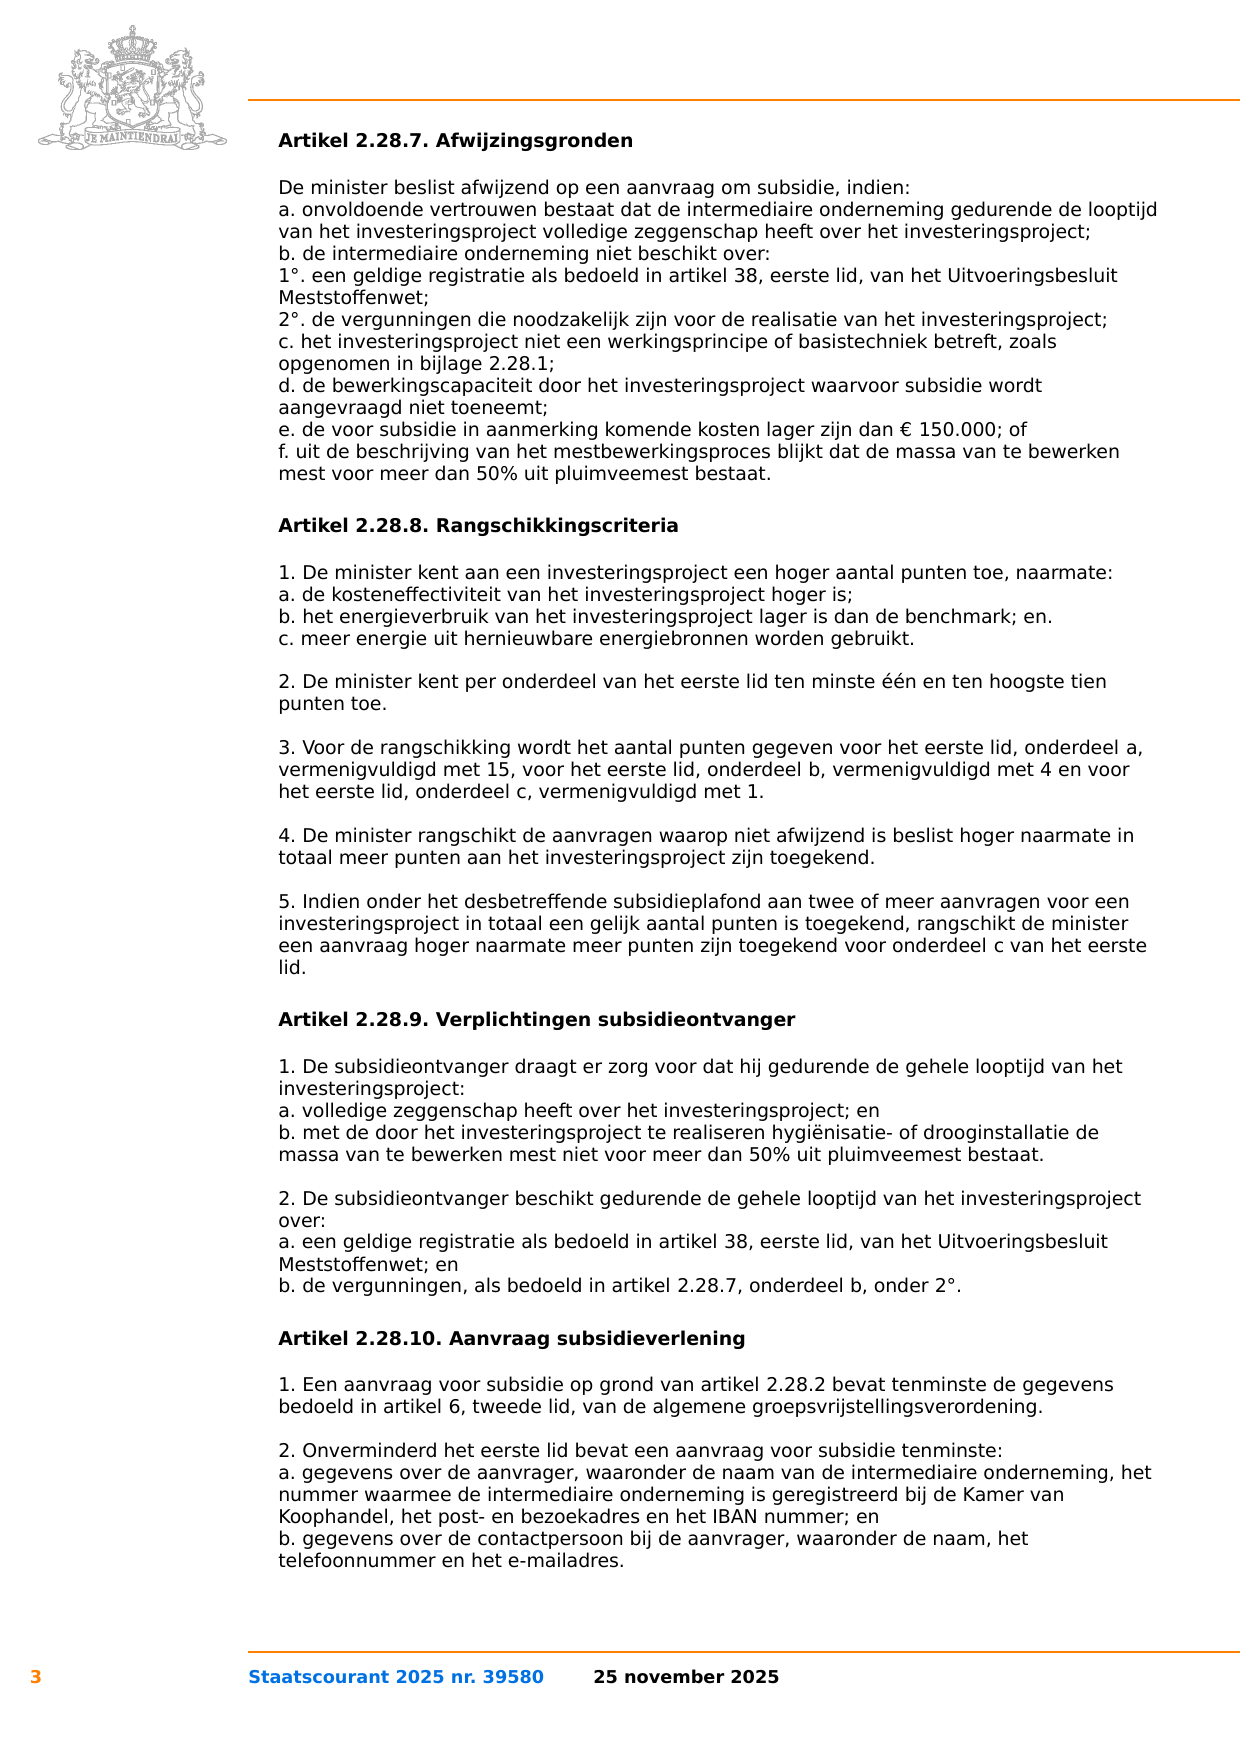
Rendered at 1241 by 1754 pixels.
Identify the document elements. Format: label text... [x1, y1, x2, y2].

text 2. De subsidieontvanger beschikt gedurende de gehele looptijd van het investeringsproject over: [278, 1187, 1163, 1231]
subtitle Artikel 2.28.7. Afwijzingsgronden [278, 130, 1163, 152]
text f. uit de beschrijving van het mestbewerkingsproces blijkt dat de massa van te bewerken mest voor meer dan 50% uit pluimveemest bestaat. [278, 441, 1163, 484]
text b. de intermediaire onderneming niet beschikt over: [278, 243, 1163, 265]
text a. de kosteneffectiviteit van het investeringsproject hoger is; [278, 583, 1163, 606]
text 1. De subsidieontvanger draagt er zorg voor dat hij gedurende de gehele looptijd van het investeringsproject: [278, 1056, 1163, 1100]
text 4. De minister rangschikt de aanvragen waarop niet afwijzend is beslist hoger naarmate in totaal meer punten aan het investeringsproject zijn toegekend. [278, 825, 1163, 869]
picture [38, 25, 227, 150]
text a. onvoldoende vertrouwen bestaat dat de intermediaire onderneming gedurende de looptijd van het investeringsproject volledige zeggenschap heeft over het investeringsproject; [278, 199, 1163, 243]
text 2. De minister kent per onderdeel van het eerste lid ten minste één en ten hoogste tien punten toe. [278, 671, 1163, 715]
text 2. Onverminderd het eerste lid bevat een aanvraag voor subsidie tenminste: [278, 1440, 1163, 1462]
text a. volledige zeggenschap heeft over het investeringsproject; en [278, 1100, 1163, 1122]
text c. het investeringsproject niet een werkingsprincipe of basistechniek betreft, zoals opgenomen in bijlage 2.28.1; [278, 331, 1163, 375]
text 1°. een geldige registratie als bedoeld in artikel 38, eerste lid, van het Uitvoeringsbesluit Meststoffenwet; [278, 265, 1163, 309]
text b. het energieverbruik van het investeringsproject lager is dan de benchmark; en. [278, 606, 1163, 627]
text 3. Voor de rangschikking wordt het aantal punten gegeven voor het eerste lid, onderdeel a, vermenigvuldigd met 15, voor het eerste lid, onderdeel b, vermenigvuldigd met 4 en voor het eerste lid, onderdeel c, vermenigvuldigd met 1. [278, 737, 1163, 803]
subtitle Artikel 2.28.10. Aanvraag subsidieverlening [278, 1327, 1163, 1349]
text e. de voor subsidie in aanmerking komende kosten lager zijn dan € 150.000; of [278, 419, 1163, 441]
text a. een geldige registratie als bedoeld in artikel 38, eerste lid, van het Uitvoeringsbesluit Meststoffenwet; en [278, 1231, 1163, 1275]
text 1. De minister kent aan een investeringsproject een hoger aantal punten toe, naarmate: [278, 562, 1163, 583]
subtitle Artikel 2.28.8. Rangschikkingscriteria [278, 514, 1163, 537]
text 5. Indien onder het desbetreffende subsidieplafond aan twee of meer aanvragen voor een investeringsproject in totaal een gelijk aantal punten is toegekend, rangschikt de minister een aanvraag hoger naarmate meer punten zijn toegekend voor onderdeel c van het eerste lid. [278, 891, 1163, 979]
text a. gegevens over de aanvrager, waaronder de naam van de intermediaire onderneming, het nummer waarmee de intermediaire onderneming is geregistreerd bij de Kamer van Koophandel, het post- en bezoekadres en het IBAN nummer; en [278, 1462, 1163, 1528]
text 2°. de vergunningen die noodzakelijk zijn voor de realisatie van het investeringsproject; [278, 309, 1163, 331]
text De minister beslist afwijzend op een aanvraag om subsidie, indien: [278, 177, 1163, 199]
text b. met de door het investeringsproject te realiseren hygiënisatie- of drooginstallatie de massa van te bewerken mest niet voor meer dan 50% uit pluimveemest bestaat. [278, 1122, 1163, 1166]
text c. meer energie uit hernieuwbare energiebronnen worden gebruikt. [278, 627, 1163, 649]
text 1. Een aanvraag voor subsidie op grond van artikel 2.28.2 bevat tenminste de gegevens bedoeld in artikel 6, tweede lid, van de algemene groepsvrijstellingsverordening. [278, 1374, 1163, 1418]
subtitle Artikel 2.28.9. Verplichtingen subsidieontvanger [278, 1009, 1163, 1031]
text b. de vergunningen, als bedoeld in artikel 2.28.7, onderdeel b, onder 2°. [278, 1275, 1163, 1297]
text d. de bewerkingscapaciteit door het investeringsproject waarvoor subsidie wordt aangevraagd niet toeneemt; [278, 375, 1163, 419]
text b. gegevens over de contactpersoon bij de aanvrager, waaronder de naam, het telefoonnummer en het e-mailadres. [278, 1528, 1163, 1572]
